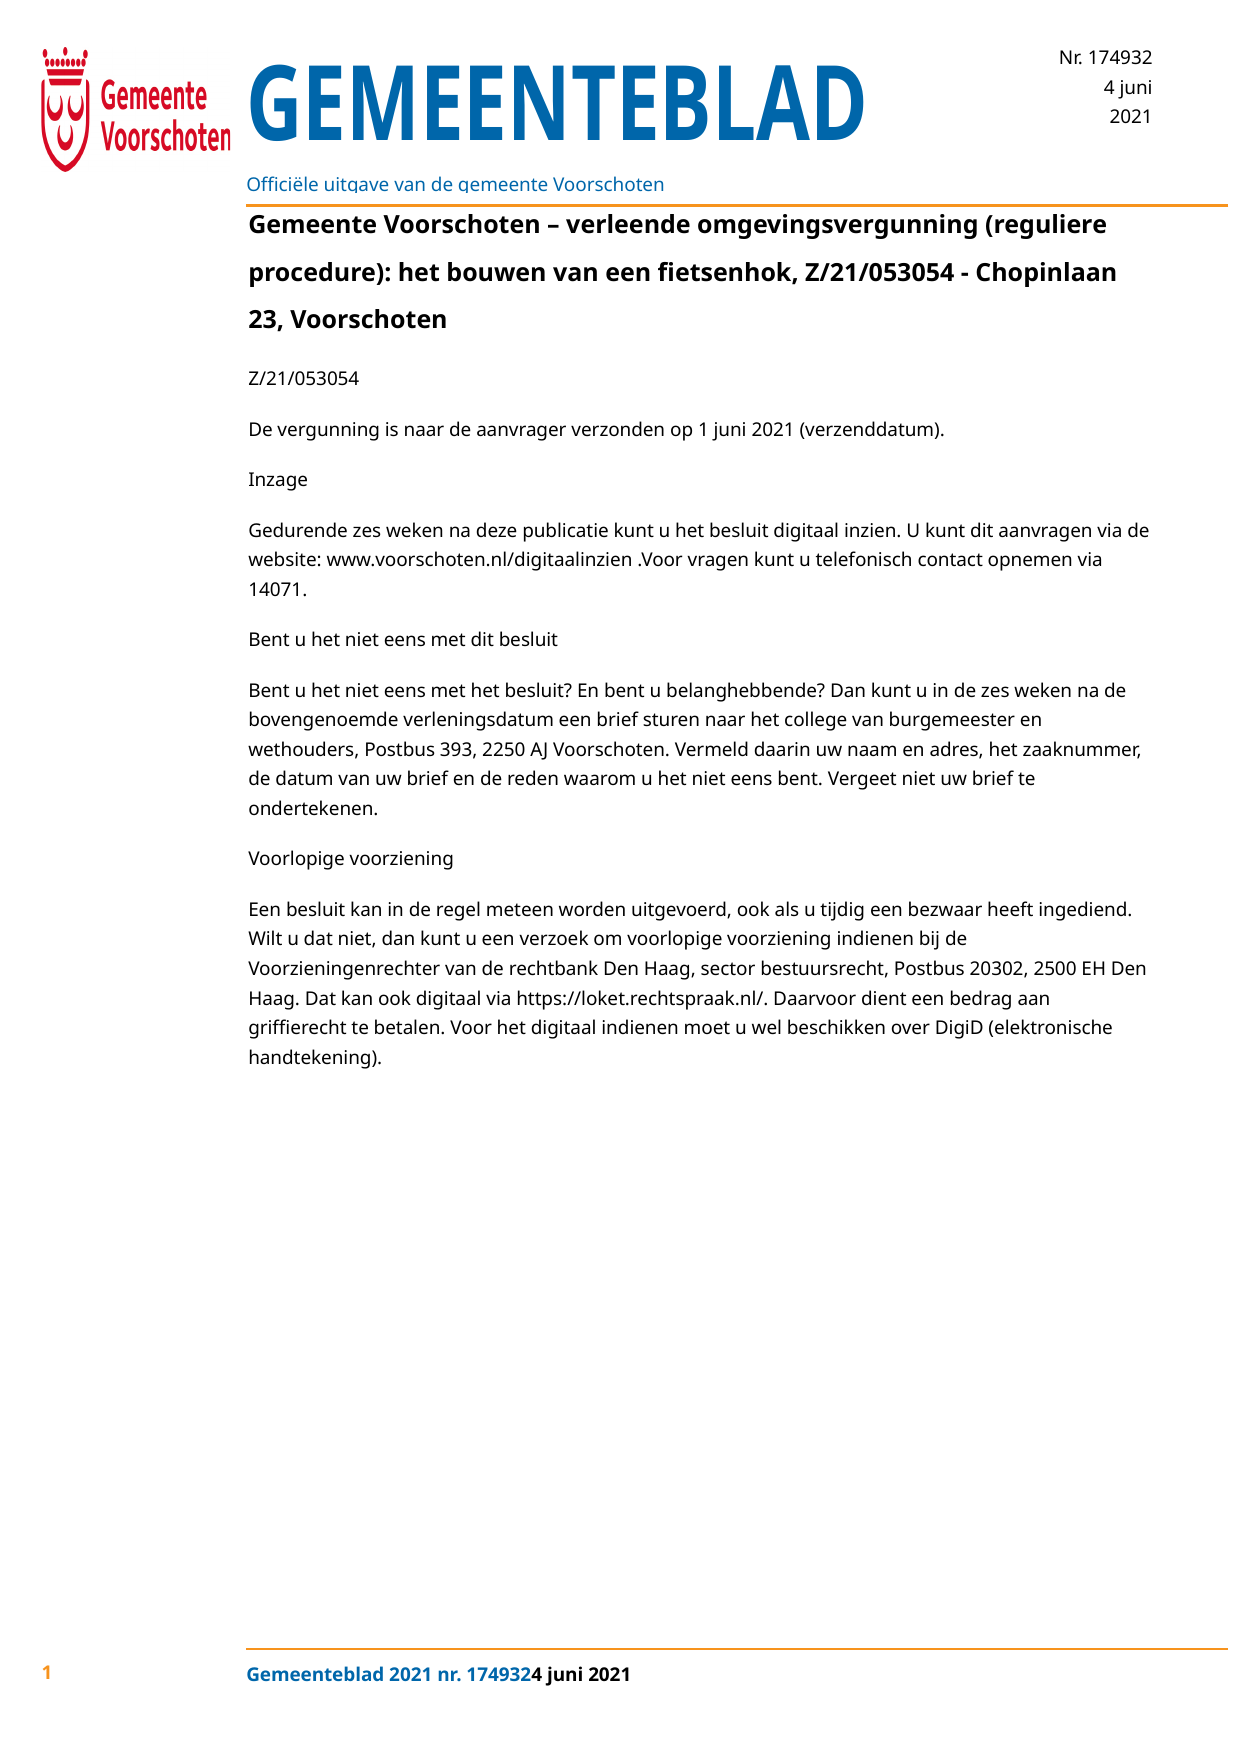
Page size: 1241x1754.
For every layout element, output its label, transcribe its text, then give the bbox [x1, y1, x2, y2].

text Bent u het niet eens met dit besluit [248, 626, 1152, 652]
text Inzage [248, 466, 1152, 492]
text Een besluit kan in de regel meteen worden uitgevoerd, ook als u tijdig een bezwaar heeft ingediend. Wilt u dat niet, dan kunt u een verzoek om voorlopige voorziening indienen bij de Voorzieningenrechter van de rechtbank Den Haag, sector bestuursrecht, Postbus 20302, 2500 EH Den Haag. Dat kan ook digitaal via https://loket.rechtspraak.nl/. Daarvoor dient een bedrag aan griffierecht te betalen. Voor het digitaal indienen moet u wel beschikken over DigiD (elektronische handtekening). [248, 896, 1152, 1069]
text Bent u het niet eens met het besluit? En bent u belanghebbende? Dan kunt u in de zes weken na de bovengenoemde verleningsdatum een brief sturen naar het college van burgemeester en wethouders, Postbus 393, 2250 AJ Voorschoten. Vermeld daarin uw naam en adres, het zaaknummer, de datum van uw brief en de reden waarom u het niet eens bent. Vergeet niet uw brief te ondertekenen. [248, 677, 1152, 821]
text Z/21/053054 [248, 366, 1152, 391]
text Gedurende zes weken na deze publicatie kunt u het besluit digitaal inzien. U kunt dit aanvragen via de website: www.voorschoten.nl/digitaalinzien .Voor vragen kunt u telefonisch contact opnemen via 14071. [248, 517, 1152, 602]
picture [41, 47, 231, 172]
text De vergunning is naar de aanvrager verzonden op 1 juni 2021 (verzenddatum). [248, 416, 1152, 442]
text Gemeente Voorschoten – verleende omgevingsvergunning (reguliere procedure): het bouwen van een fietsenhok, Z/21/053054 - Chopinlaan 23, Voorschoten [248, 207, 1152, 336]
text Voorlopige voorziening [248, 846, 1152, 871]
